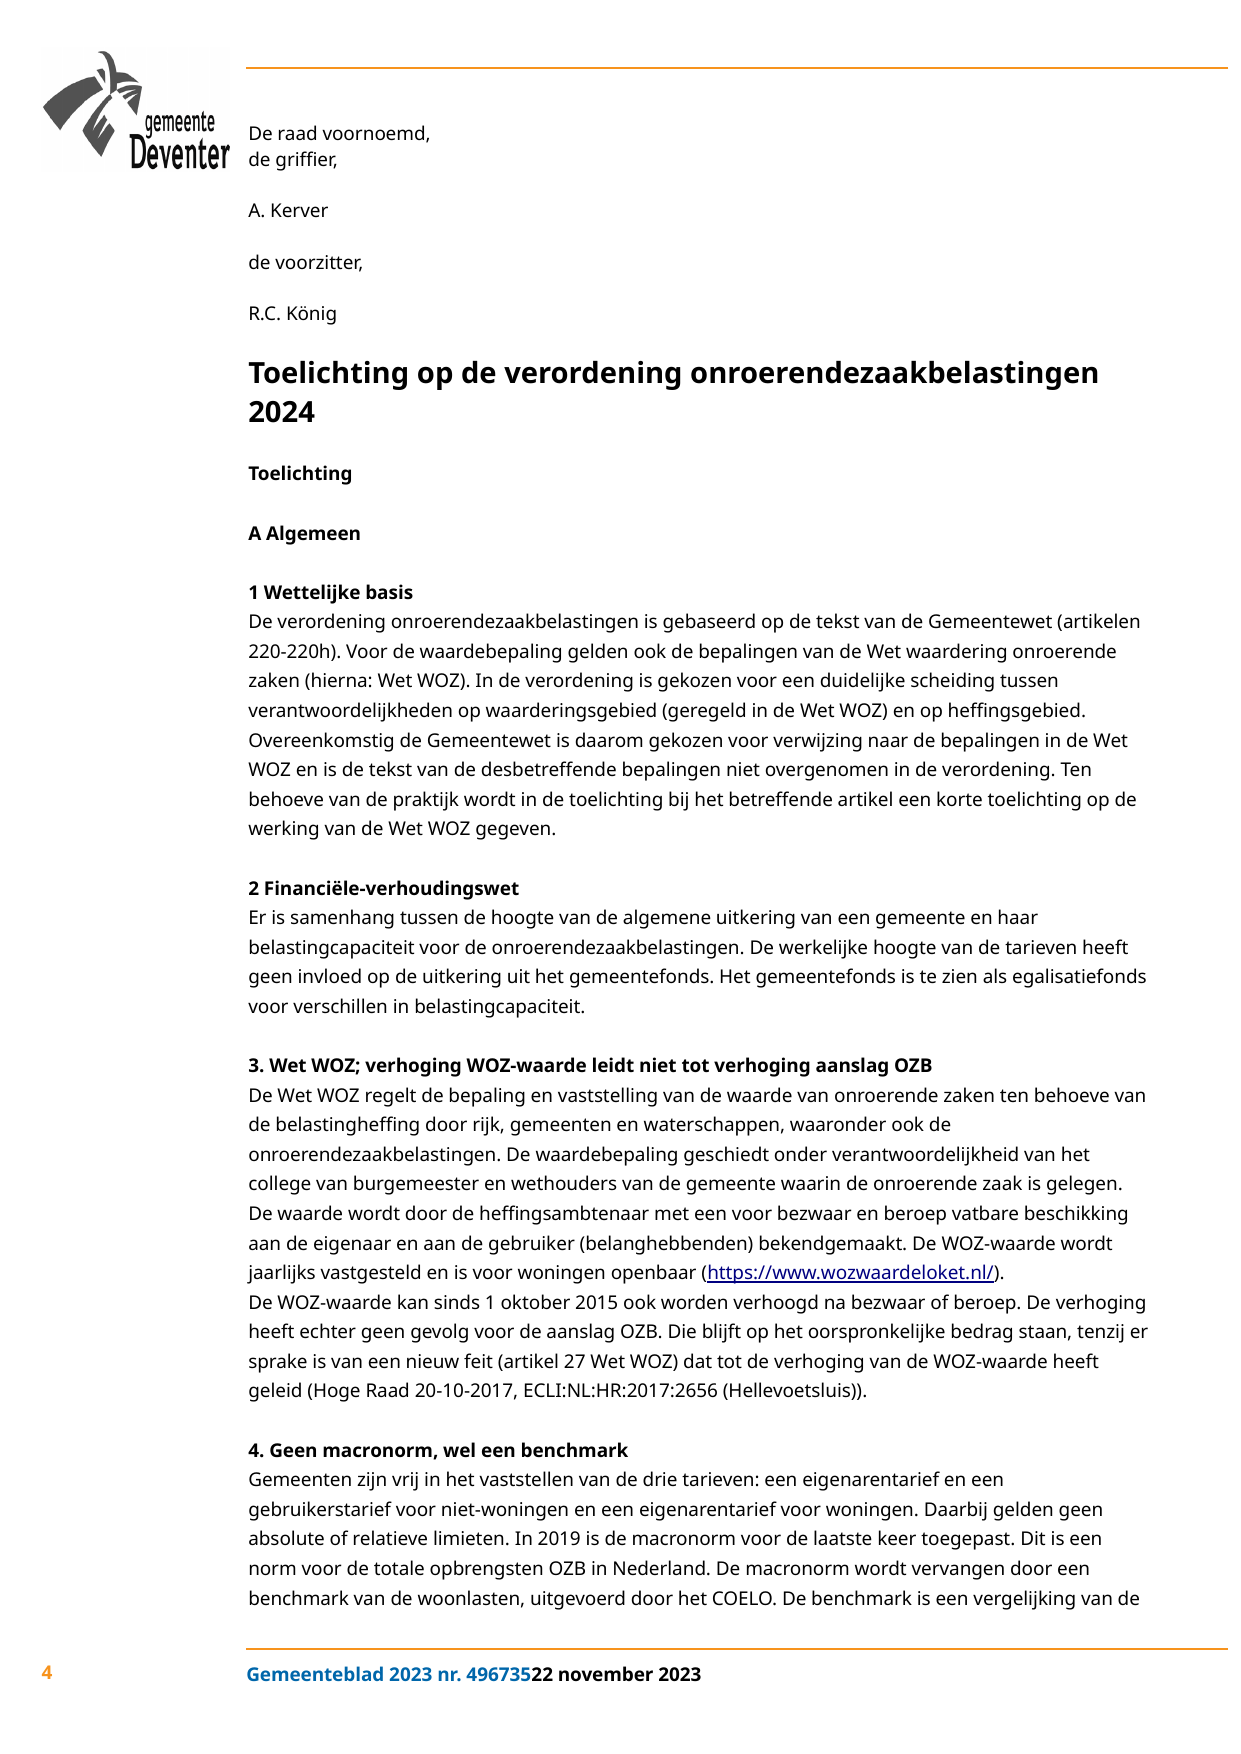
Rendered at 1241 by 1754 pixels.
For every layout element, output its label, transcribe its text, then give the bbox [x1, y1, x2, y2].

text Toelichting op de verordening onroerendezaakbelastingen 2024 [248, 352, 1152, 431]
text Gemeenten zijn vrij in het vaststellen van de drie tarieven: een eigenarentarief en een gebruikerstarief voor niet-woningen en een eigenarentarief voor woningen. Daarbij gelden geen absolute of relatieve limieten. In 2019 is de macronorm voor de laatste keer toegepast. Dit is een norm voor de totale opbrengsten OZB in Nederland. De macronorm wordt vervangen door een benchmark van de woonlasten, uitgevoerd door het COELO. De benchmark is een vergelijking van de [248, 1466, 1152, 1611]
text 1 Wettelijke basis [248, 579, 1152, 605]
text De WOZ-waarde kan sinds 1 oktober 2015 ook worden verhoogd na bezwaar of beroep. De verhoging heeft echter geen gevolg voor de aanslag OZB. Die blijft op het oorspronkelijke bedrag staan, tenzij er sprake is van een nieuw feit (artikel 27 Wet WOZ) dat tot de verhoging van de WOZ-waarde heeft geleid (Hoge Raad 20-10-2017, ECLI:NL:HR:2017:2656 (Hellevoetsluis)). [248, 1289, 1152, 1403]
text de griffier, [248, 146, 1152, 172]
text de voorzitter, [248, 249, 1152, 275]
text 3. Wet WOZ; verhoging WOZ-waarde leidt niet tot verhoging aanslag OZB [248, 1052, 1152, 1078]
text De verordening onroerendezaakbelastingen is gebaseerd op de tekst van de Gemeentewet (artikelen 220-220h). Voor de waardebepaling gelden ook de bepalingen van de Wet waardering onroerende zaken (hierna: Wet WOZ). In de verordening is gekozen voor een duidelijke scheiding tussen verantwoordelijkheden op waarderingsgebied (geregeld in de Wet WOZ) en op heffingsgebied. Overeenkomstig de Gemeentewet is daarom gekozen voor verwijzing naar de bepalingen in de Wet WOZ en is de tekst van de desbetreffende bepalingen niet overgenomen in de verordening. Ten behoeve van de praktijk wordt in de toelichting bij het betreffende artikel een korte toelichting op de werking van de Wet WOZ gegeven. [248, 608, 1152, 841]
text 4. Geen macronorm, wel een benchmark [248, 1437, 1152, 1463]
text R.C. König [248, 301, 1152, 326]
text 2 Financiële-verhoudingswet [248, 875, 1152, 901]
text Toelichting [248, 461, 1152, 486]
text A Algemeen [248, 520, 1152, 546]
text De raad voornoemd, [248, 121, 1152, 146]
text Er is samenhang tussen de hoogte van de algemene uitkering van een gemeente en haar belastingcapaciteit voor de onroerendezaakbelastingen. De werkelijke hoogte van de tarieven heeft geen invloed op de uitkering uit het gemeentefonds. Het gemeentefonds is te zien als egalisatiefonds voor verschillen in belastingcapaciteit. [248, 904, 1152, 1019]
text De Wet WOZ regelt de bepaling en vaststelling van de waarde van onroerende zaken ten behoeve van de belastingheffing door rijk, gemeenten en waterschappen, waaronder ook de onroerendezaakbelastingen. De waardebepaling geschiedt onder verantwoordelijkheid van het college van burgemeester en wethouders van de gemeente waarin de onroerende zaak is gelegen. De waarde wordt door de heffingsambtenaar met een voor bezwaar en beroep vatbare beschikking aan de eigenaar en aan de gebruiker (belanghebbenden) bekendgemaakt. De WOZ-waarde wordt jaarlijks vastgesteld en is voor woningen openbaar (https://www.wozwaardeloket.nl/). [248, 1082, 1152, 1285]
picture [41, 47, 231, 172]
text A. Kerver [248, 198, 1152, 223]
